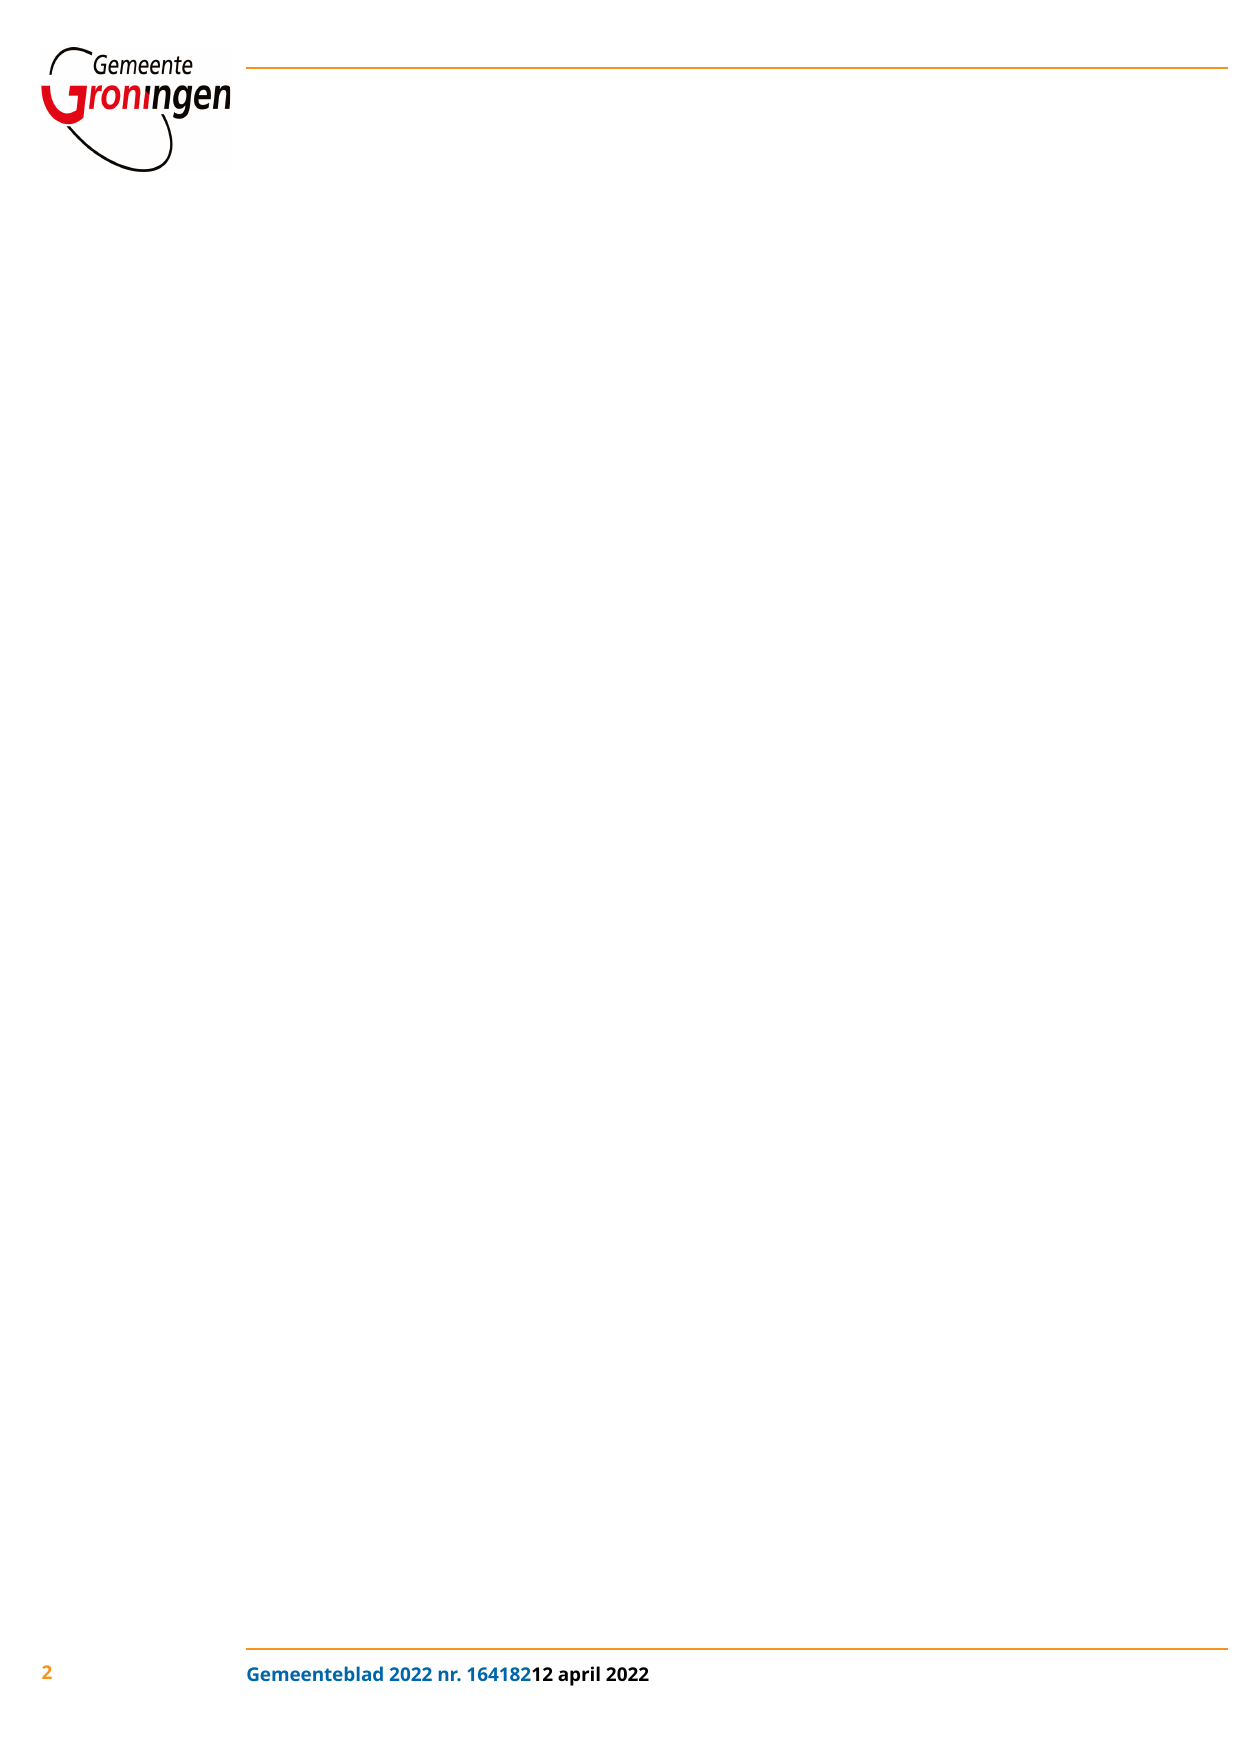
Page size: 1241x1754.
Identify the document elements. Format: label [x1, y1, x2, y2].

picture [41, 47, 231, 172]
